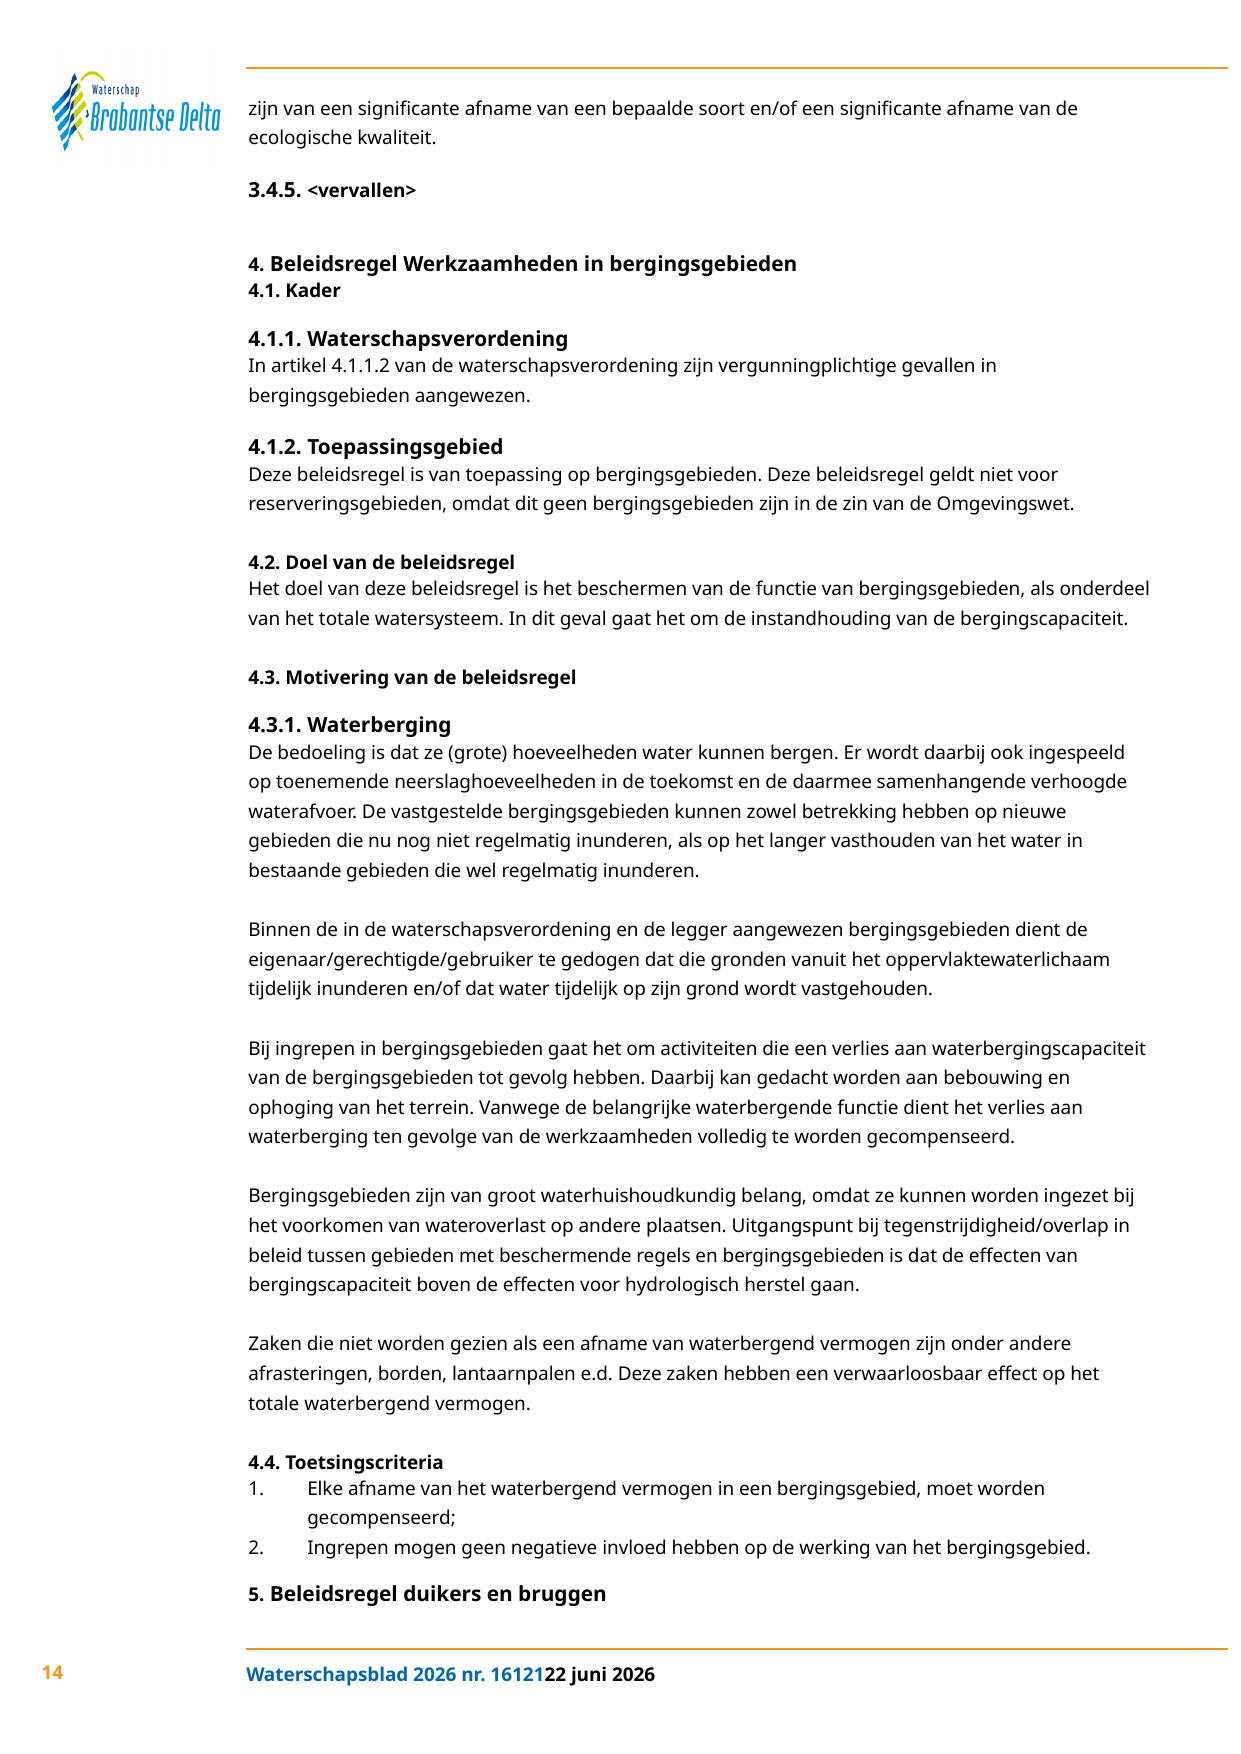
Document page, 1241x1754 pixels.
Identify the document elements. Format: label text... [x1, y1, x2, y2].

text 4. Beleidsregel Werkzaamheden in bergingsgebieden [248, 249, 1152, 277]
text 4.1.1. Waterschapsverordening [248, 324, 1152, 352]
text zijn van een significante afname van een bepaalde soort en/of een significante afname van de ecologische kwaliteit. [248, 95, 1152, 150]
text 4.1.2. Toepassingsgebied [248, 432, 1152, 461]
text Het doel van deze beleidsregel is het beschermen van de functie van bergingsgebieden, als onderdeel van het totale watersysteem. In dit geval gaat het om de instandhouding van de bergingscapaciteit. [248, 575, 1152, 631]
text 4.4. Toetsingscriteria [248, 1449, 1152, 1475]
text 4.1. Kader [248, 277, 1152, 303]
text 3.4.5. <vervallen> [248, 175, 1152, 203]
text Binnen de in de waterschapsverordening en de legger aangewezen bergingsgebieden dient de eigenaar/gerechtigde/gebruiker te gedogen dat die gronden vanuit het oppervlaktewaterlichaam tijdelijk inunderen en/of dat water tijdelijk op zijn grond wordt vastgehouden. [248, 916, 1152, 1001]
text Deze beleidsregel is van toepassing op bergingsgebieden. Deze beleidsregel geldt niet voor reserveringsgebieden, omdat dit geen bergingsgebieden zijn in de zin van de Omgevingswet. [248, 461, 1152, 516]
text De bedoeling is dat ze (grote) hoeveelheden water kunnen bergen. Er wordt daarbij ook ingespeeld op toenemende neerslaghoeveelheden in de toekomst en de daarmee samenhangende verhoogde waterafvoer. De vastgestelde bergingsgebieden kunnen zowel betrekking hebben op nieuwe gebieden die nu nog niet regelmatig inunderen, als op het langer vasthouden van het water in bestaande gebieden die wel regelmatig inunderen. [248, 739, 1152, 883]
text 4.3. Motivering van de beleidsregel [248, 664, 1152, 690]
text 4.3.1. Waterberging [248, 711, 1152, 739]
text Bij ingrepen in bergingsgebieden gaat het om activiteiten die een verlies aan waterbergingscapaciteit van de bergingsgebieden tot gevolg hebben. Daarbij kan gedacht worden aan bebouwing en ophoging van het terrein. Vanwege de belangrijke waterbergende functie dient het verlies aan waterberging ten gevolge van de werkzaamheden volledig te worden gecompenseerd. [248, 1035, 1152, 1149]
text 5. Beleidsregel duikers en bruggen [248, 1579, 1152, 1608]
text 4.2. Doel van de beleidsregel [248, 549, 1152, 575]
picture [41, 47, 231, 172]
text Zaken die niet worden gezien als een afname van waterbergend vermogen zijn onder andere afrasteringen, borden, lantaarnpalen e.d. Deze zaken hebben een verwaarloosbaar effect op het totale waterbergend vermogen. [248, 1331, 1152, 1416]
text In artikel 4.1.1.2 van de waterschapsverordening zijn vergunningplichtige gevallen in bergingsgebieden aangewezen. [248, 352, 1152, 408]
list Ingrepen mogen geen negatieve invloed hebben op de werking van het bergingsgebied. [248, 1534, 1152, 1559]
list Elke afname van het waterbergend vermogen in een bergingsgebied, moet worden gecompenseerd; [248, 1475, 1152, 1530]
text Bergingsgebieden zijn van groot waterhuishoudkundig belang, omdat ze kunnen worden ingezet bij het voorkomen van wateroverlast op andere plaatsen. Uitgangspunt bij tegenstrijdigheid/overlap in beleid tussen gebieden met beschermende regels en bergingsgebieden is dat de effecten van bergingscapaciteit boven de effecten voor hydrologisch herstel gaan. [248, 1183, 1152, 1297]
